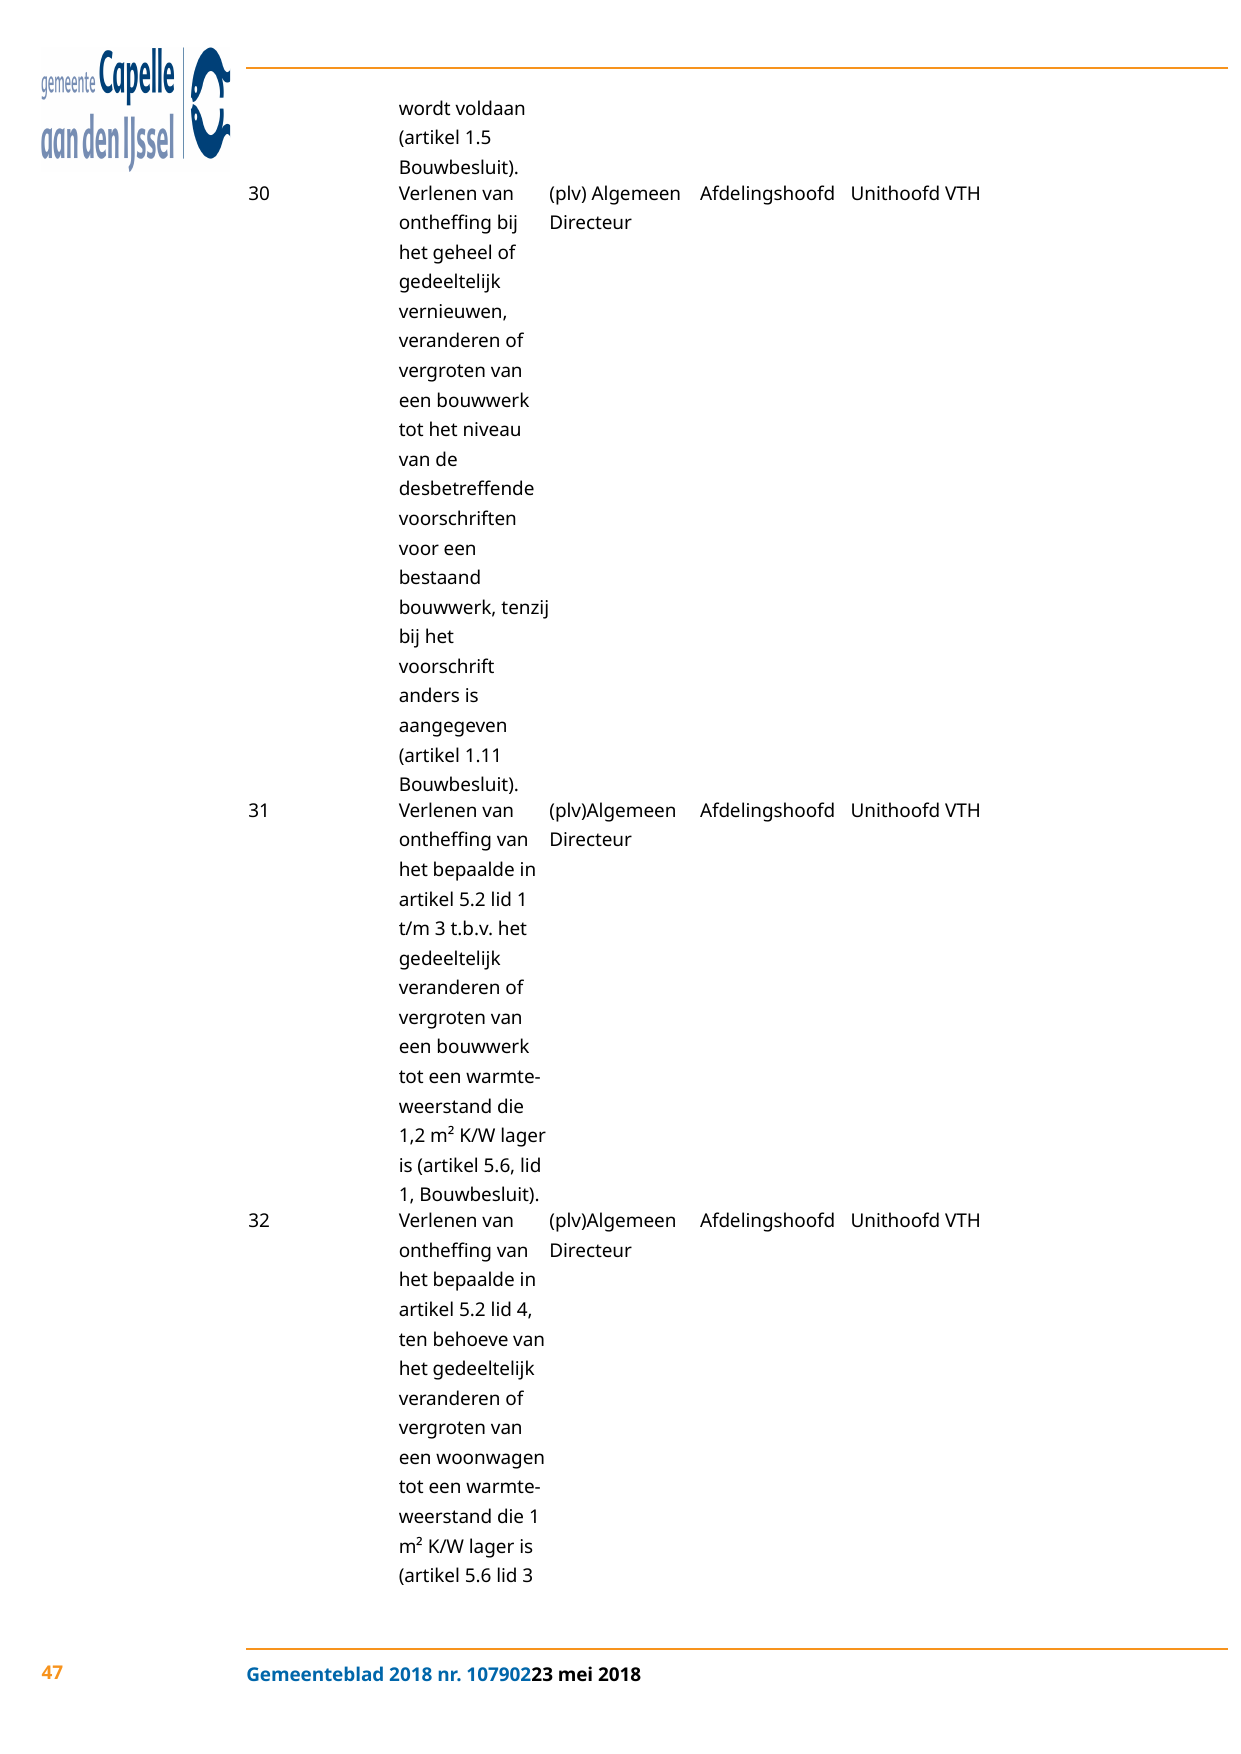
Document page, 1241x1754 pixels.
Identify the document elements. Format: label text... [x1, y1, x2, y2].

table_cell [700, 95, 850, 180]
table_cell (plv)Algemeen Directeur [549, 797, 700, 1207]
table_cell [850, 95, 1001, 180]
table_cell [1001, 1208, 1152, 1588]
table_cell [1001, 180, 1152, 797]
table_cell Verlenen van ontheffing van het bepaalde in artikel 5.2 lid 1 t/m 3 t.b.v. het gedeeltelijk veranderen of vergroten van een bouwwerk tot een warmte-weerstand die 1,2 m² K/W lager is (artikel 5.6, lid 1, Bouwbesluit). [399, 797, 549, 1207]
table_cell Verlenen van ontheffing van het bepaalde in artikel 5.2 lid 4, ten behoeve van het gedeeltelijk veranderen of vergroten van een woonwagen tot een warmte-weerstand die 1 m² K/W lager is (artikel 5.6 lid 3 [399, 1208, 549, 1588]
table_cell [248, 95, 398, 180]
table_cell (plv)Algemeen Directeur [549, 1208, 700, 1588]
table_cell Unithoofd VTH [850, 180, 1001, 797]
table_cell Verlenen van ontheffing bij het geheel of gedeeltelijk vernieuwen, veranderen of vergroten van een bouwwerk tot het niveau van de desbetreffende voorschriften voor een bestaand bouwwerk, tenzij bij het voorschrift anders is aangegeven (artikel 1.11 Bouwbesluit). [399, 180, 549, 797]
table_cell [1001, 797, 1152, 1207]
table_cell 30 [248, 180, 398, 797]
table_cell Afdelingshoofd [700, 797, 850, 1207]
table_cell 32 [248, 1208, 398, 1588]
table_cell wordt voldaan (artikel 1.5 Bouwbesluit). [399, 95, 549, 180]
picture [41, 47, 231, 172]
table_cell Afdelingshoofd [700, 1208, 850, 1588]
table_cell (plv) Algemeen Directeur [549, 180, 700, 797]
table_cell 31 [248, 797, 398, 1207]
table_cell Unithoofd VTH [850, 1208, 1001, 1588]
table_cell [1001, 95, 1152, 180]
table_cell [549, 95, 700, 180]
table_cell Afdelingshoofd [700, 180, 850, 797]
table_cell Unithoofd VTH [850, 797, 1001, 1207]
